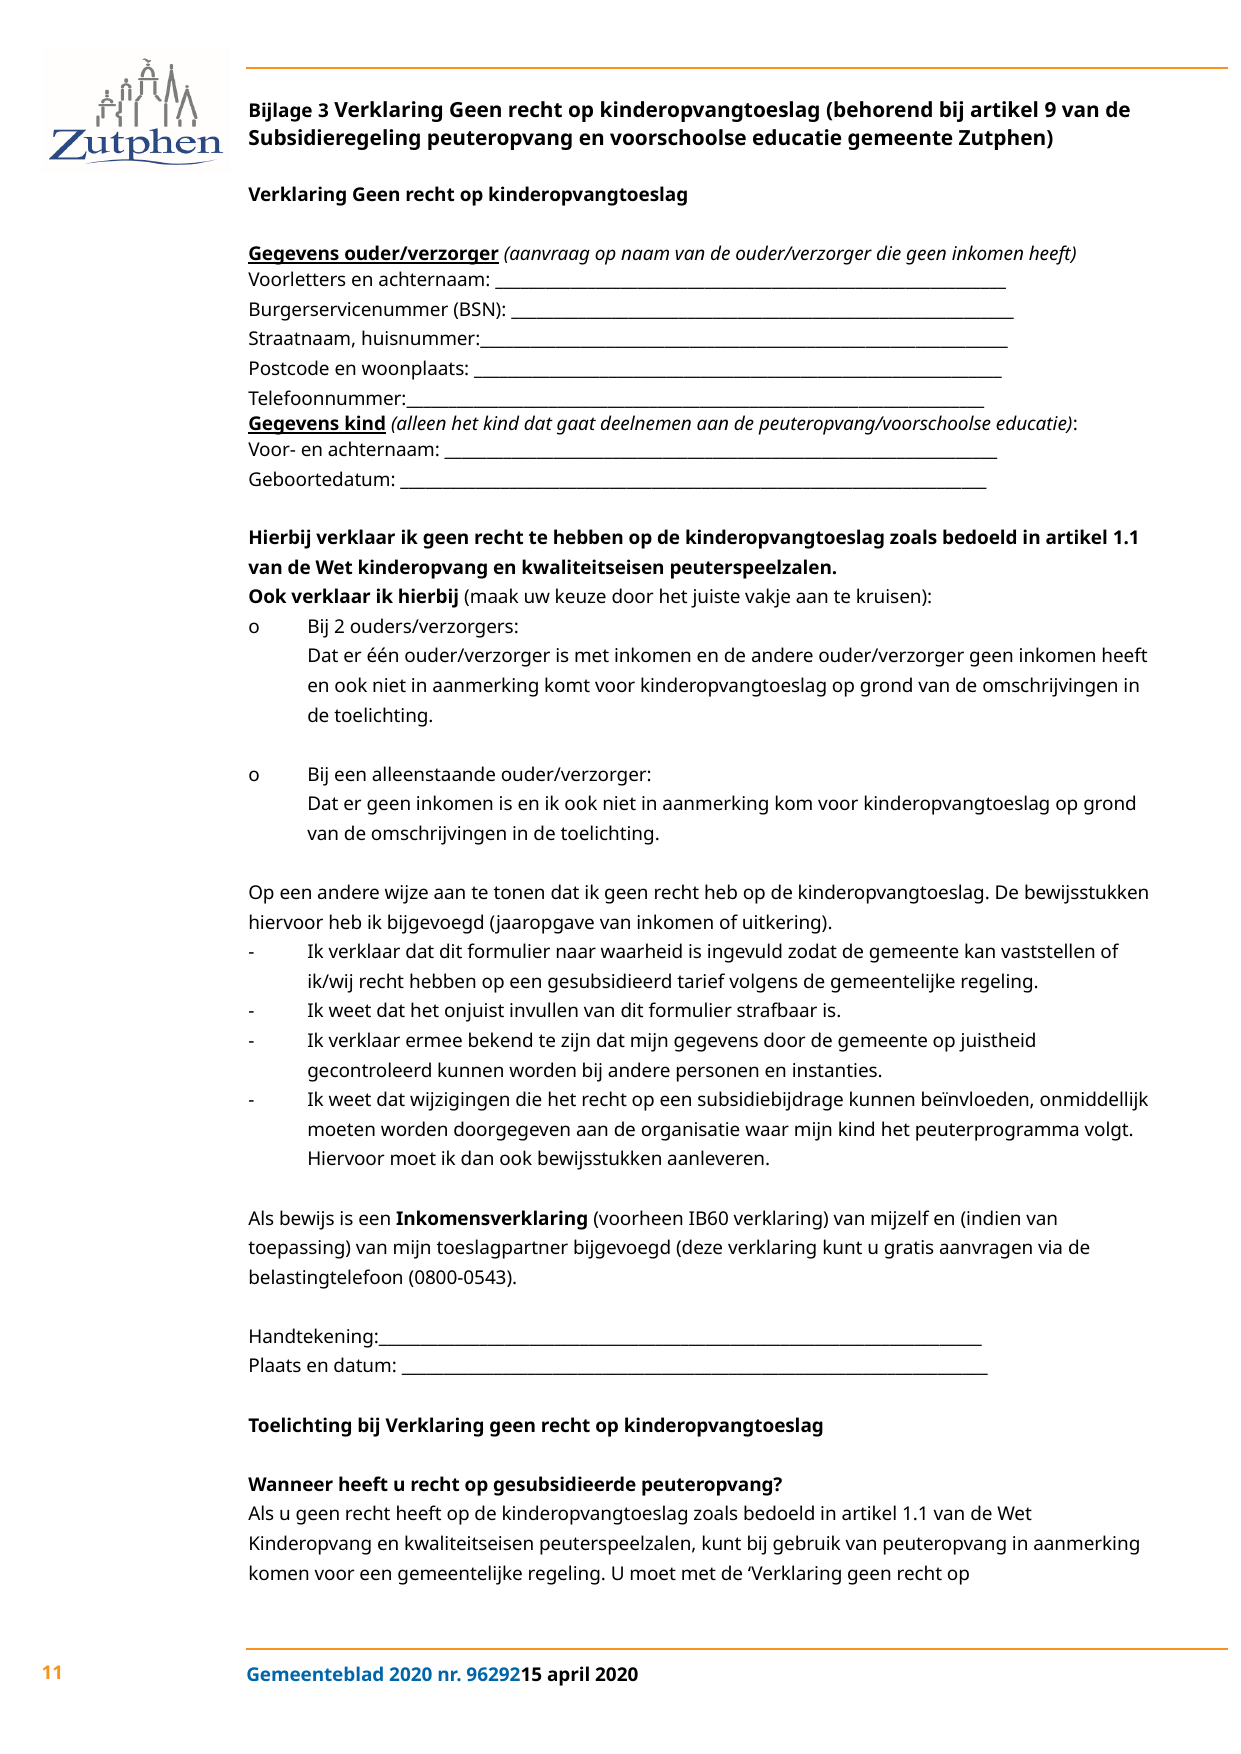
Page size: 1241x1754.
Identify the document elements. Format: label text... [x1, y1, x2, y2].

list Ik verklaar dat dit formulier naar waarheid is ingevuld zodat de gemeente kan vaststellen of ik/wij recht hebben op een gesubsidieerd tarief volgens de gemeentelijke regeling. [248, 938, 1152, 994]
list Dat er geen inkomen is en ik ook niet in aanmerking kom voor kinderopvangtoeslag op grond van de omschrijvingen in de toelichting. [248, 791, 1152, 846]
text Handtekening:________________________________________________________________________ [248, 1323, 1152, 1349]
text Hierbij verklaar ik geen recht te hebben op de kinderopvangtoeslag zoals bedoeld in artikel 1.1 van de Wet kinderopvang en kwaliteitseisen peuterspeelzalen. [248, 524, 1152, 579]
table_cell Gegevens kind (alleen het kind dat gaat deelnemen aan de peuteropvang/voorschoolse educatie): [248, 410, 1152, 436]
text Op een andere wijze aan te tonen dat ik geen recht heb op de kinderopvangtoeslag. De bewijsstukken hiervoor heb ik bijgevoegd (jaaropgave van inkomen of uitkering). [248, 879, 1152, 934]
text Als u geen recht heeft op de kinderopvangtoeslag zoals bedoeld in artikel 1.1 van de Wet Kinderopvang en kwaliteitseisen peuterspeelzalen, kunt bij gebruik van peuteropvang in aanmerking komen voor een gemeentelijke regeling. U moet met de ‘Verklaring geen recht op [248, 1501, 1152, 1585]
list Bij een alleenstaande ouder/verzorger: [248, 761, 1152, 787]
list Ik weet dat wijzigingen die het recht op een subsidiebijdrage kunnen beïnvloeden, onmiddellijk moeten worden doorgegeven aan de organisatie waar mijn kind het peuterprogramma volgt. Hiervoor moet ik dan ook bewijsstukken aanleveren. [248, 1086, 1152, 1171]
table_cell Voor- en achternaam: __________________________________________________________________ Geboortedatum: ______________________________________________________________________ [248, 436, 1152, 491]
table_header Gegevens ouder/verzorger (aanvraag op naam van de ouder/verzorger die geen inkomen heeft) [248, 241, 1152, 266]
list Bij 2 ouders/verzorgers: [248, 613, 1152, 639]
text Bijlage 3 Verklaring Geen recht op kinderopvangtoeslag (behorend bij artikel 9 van de Subsidieregeling peuteropvang en voorschoolse educatie gemeente Zutphen) [248, 95, 1152, 152]
list Ik verklaar ermee bekend te zijn dat mijn gegevens door de gemeente op juistheid gecontroleerd kunnen worden bij andere personen en instanties. [248, 1027, 1152, 1082]
text Ook verklaar ik hierbij (maak uw keuze door het juiste vakje aan te kruisen): [248, 583, 1152, 609]
text Plaats en datum: ______________________________________________________________________ [248, 1353, 1152, 1378]
table_cell Voorletters en achternaam: _____________________________________________________________ Burgerservicenummer (BSN): ____________________________________________________________ Straatnaam, huisnummer:_______________________________________________________________ Postcode en woonplaats: _______________________________________________________________ Telefoonnummer:_____________________________________________________________________ [248, 266, 1152, 410]
text Als bewijs is een Inkomensverklaring (voorheen IB60 verklaring) van mijzelf en (indien van toepassing) van mijn toeslagpartner bijgevoegd (deze verklaring kunt u gratis aanvragen via de belastingtelefoon (0800-0543). [248, 1205, 1152, 1289]
text Wanneer heeft u recht op gesubsidieerde peuteropvang? [248, 1471, 1152, 1497]
text Verklaring Geen recht op kinderopvangtoeslag [248, 181, 1152, 207]
list Ik weet dat het onjuist invullen van dit formulier strafbaar is. [248, 998, 1152, 1023]
list Dat er één ouder/verzorger is met inkomen en de andere ouder/verzorger geen inkomen heeft en ook niet in aanmerking komt voor kinderopvangtoeslag op grond van de omschrijvingen in de toelichting. [248, 643, 1152, 727]
picture [41, 47, 231, 172]
text Toelichting bij Verklaring geen recht op kinderopvangtoeslag [248, 1412, 1152, 1437]
